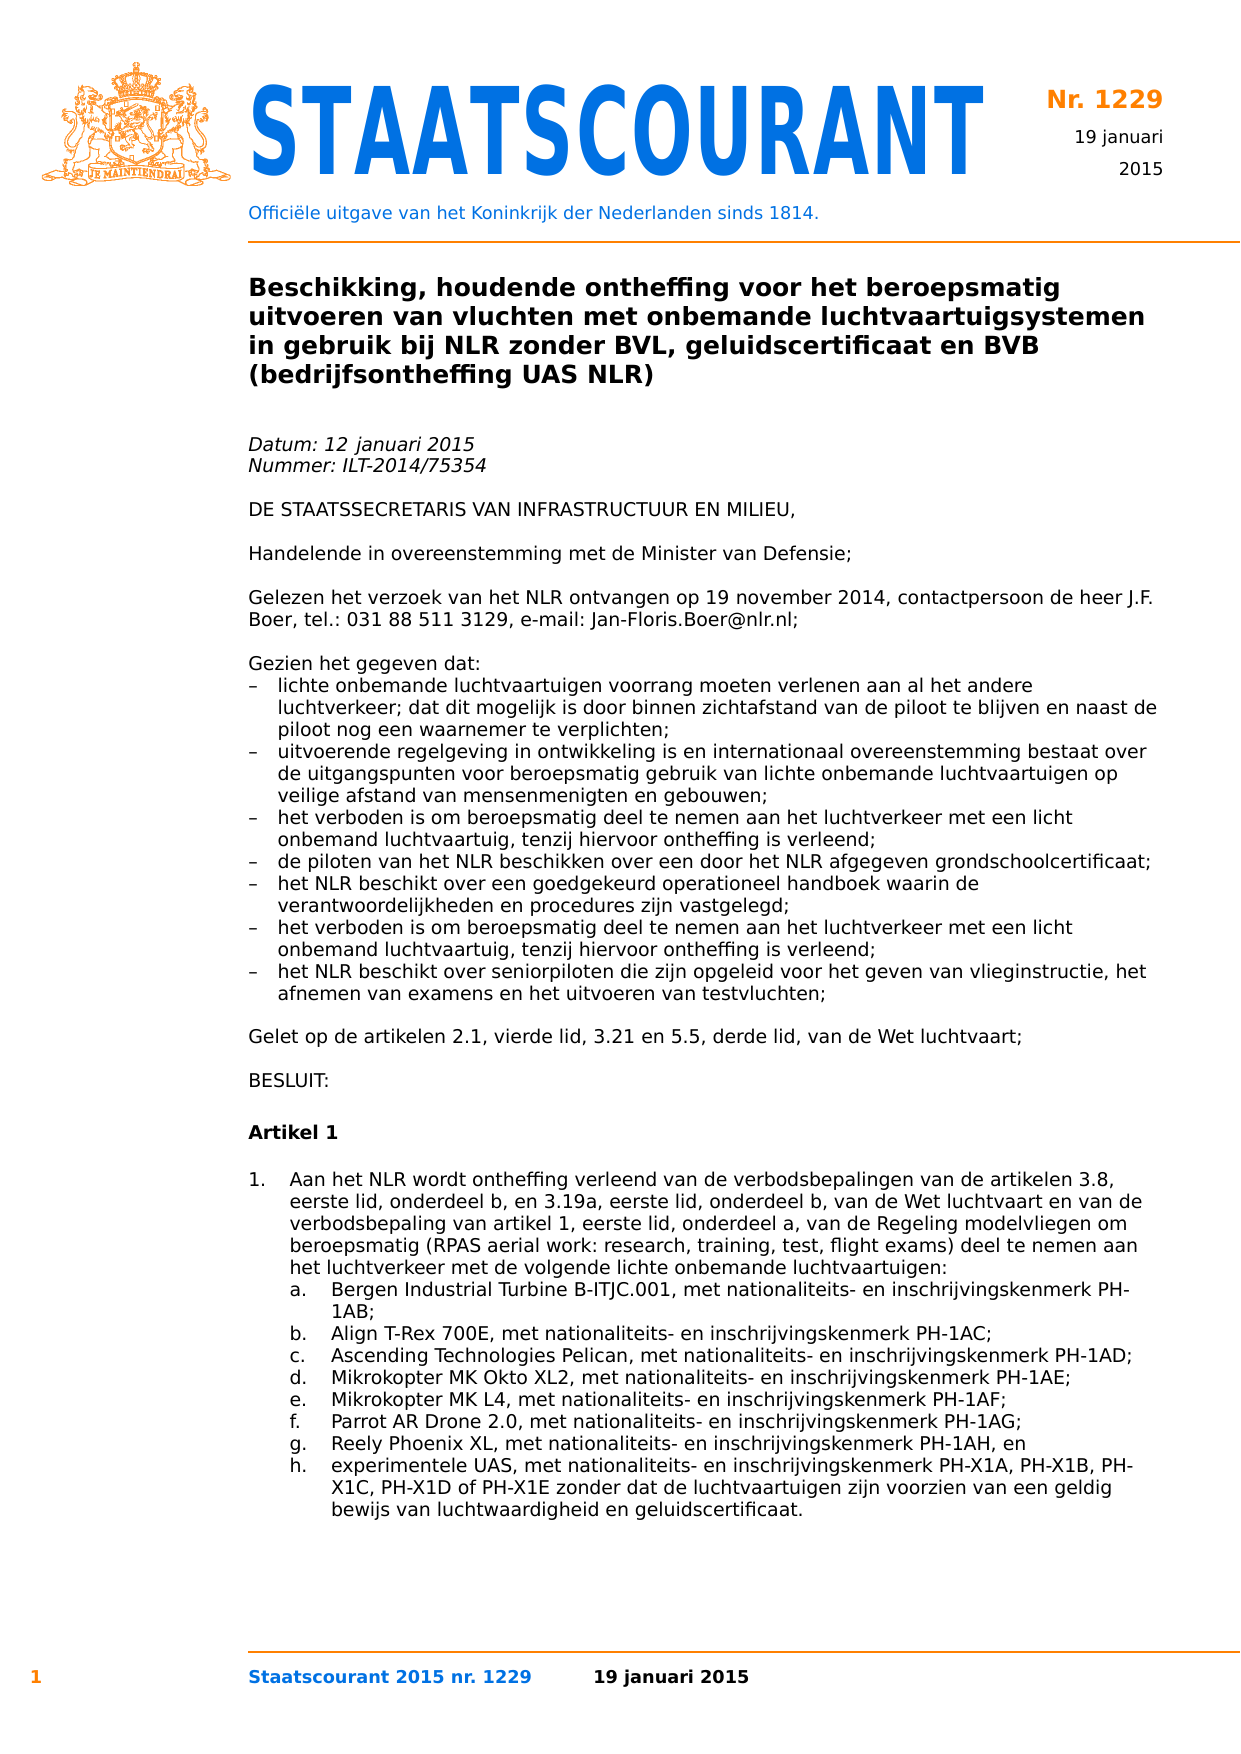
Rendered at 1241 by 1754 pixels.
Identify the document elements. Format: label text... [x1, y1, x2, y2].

text a. Bergen Industrial Turbine B-ITJC.001, met nationaliteits- en inschrijvingskenmerk PH-1AB; [289, 1279, 1163, 1323]
subtitle Beschikking, houdende ontheffing voor het beroepsmatig uitvoeren van vluchten met onbemande luchtvaartuigsystemen in gebruik bij NLR zonder BVL, geluidscertificaat en BVB (bedrijfsontheffing UAS NLR) [248, 273, 1163, 390]
text – het verboden is om beroepsmatig deel te nemen aan het luchtverkeer met een licht onbemand luchtvaartuig, tenzij hiervoor ontheffing is verleend; [248, 807, 1163, 851]
table_cell 19 januari [998, 121, 1240, 153]
table_cell Officiële uitgave van het Koninkrijk der Nederlanden sinds 1814. [248, 203, 1240, 241]
text BESLUIT: [248, 1070, 1163, 1092]
text g. Reely Phoenix XL, met nationaliteits- en inschrijvingskenmerk PH-1AH, en [289, 1433, 1163, 1455]
text – het verboden is om beroepsmatig deel te nemen aan het luchtverkeer met een licht onbemand luchtvaartuig, tenzij hiervoor ontheffing is verleend; [248, 917, 1163, 961]
text 1. Aan het NLR wordt ontheffing verleend van de verbodsbepalingen van de artikelen 3.8, eerste lid, onderdeel b, en 3.19a, eerste lid, onderdeel b, van de Wet luchtvaart en van de verbodsbepaling van artikel 1, eerste lid, onderdeel a, van de Regeling modelvliegen om beroepsmatig (RPAS aerial work: research, training, test, flight exams) deel te nemen aan het luchtverkeer met de volgende lichte onbemande luchtvaartuigen: [248, 1169, 1163, 1279]
table_header STAATSCOURANT [248, 62, 998, 203]
table_cell 2015 [998, 153, 1240, 203]
text – lichte onbemande luchtvaartuigen voorrang moeten verlenen aan al het andere luchtverkeer; dat dit mogelijk is door binnen zichtafstand van de piloot te blijven en naast de piloot nog een waarnemer te verplichten; [248, 675, 1163, 741]
text DE STAATSSECRETARIS VAN INFRASTRUCTUUR EN MILIEU, [248, 499, 1163, 521]
table_header Nr. 1229 [998, 62, 1240, 121]
subtitle Artikel 1 [248, 1122, 1163, 1144]
text Nummer: ILT-2014/75354 [248, 455, 1163, 477]
text b. Align T-Rex 700E, met nationaliteits- en inschrijvingskenmerk PH-1AC; [289, 1323, 1163, 1345]
text – het NLR beschikt over seniorpiloten die zijn opgeleid voor het geven van vlieginstructie, het afnemen van examens en het uitvoeren van testvluchten; [248, 961, 1163, 1004]
text – de piloten van het NLR beschikken over een door het NLR afgegeven grondschoolcertificaat; [248, 851, 1163, 873]
text – het NLR beschikt over een goedgekeurd operationeel handboek waarin de verantwoordelijkheden en procedures zijn vastgelegd; [248, 873, 1163, 917]
text Gelet op de artikelen 2.1, vierde lid, 3.21 en 5.5, derde lid, van de Wet luchtvaart; [248, 1026, 1163, 1048]
text Gezien het gegeven dat: [248, 653, 1163, 675]
table_header [25, 62, 248, 241]
text d. Mikrokopter MK Okto XL2, met nationaliteits- en inschrijvingskenmerk PH-1AE; [289, 1367, 1163, 1389]
text Datum: 12 januari 2015 [248, 433, 1163, 455]
text – uitvoerende regelgeving in ontwikkeling is en internationaal overeenstemming bestaat over de uitgangspunten voor beroepsmatig gebruik van lichte onbemande luchtvaartuigen op veilige afstand van mensenmenigten en gebouwen; [248, 741, 1163, 807]
text h. experimentele UAS, met nationaliteits- en inschrijvingskenmerk PH-X1A, PH-X1B, PH-X1C, PH-X1D of PH-X1E zonder dat de luchtvaartuigen zijn voorzien van een geldig bewijs van luchtwaardigheid en geluidscertificaat. [289, 1455, 1163, 1521]
text c. Ascending Technologies Pelican, met nationaliteits- en inschrijvingskenmerk PH-1AD; [289, 1345, 1163, 1367]
text e. Mikrokopter MK L4, met nationaliteits- en inschrijvingskenmerk PH-1AF; [289, 1389, 1163, 1411]
text Gelezen het verzoek van het NLR ontvangen op 19 november 2014, contactpersoon de heer J.F. Boer, tel.: 031 88 511 3129, e-mail: Jan-Floris.Boer@nlr.nl; [248, 587, 1163, 631]
text Handelende in overeenstemming met de Minister van Defensie; [248, 543, 1163, 565]
text f. Parrot AR Drone 2.0, met nationaliteits- en inschrijvingskenmerk PH-1AG; [289, 1411, 1163, 1433]
picture [41, 62, 231, 186]
